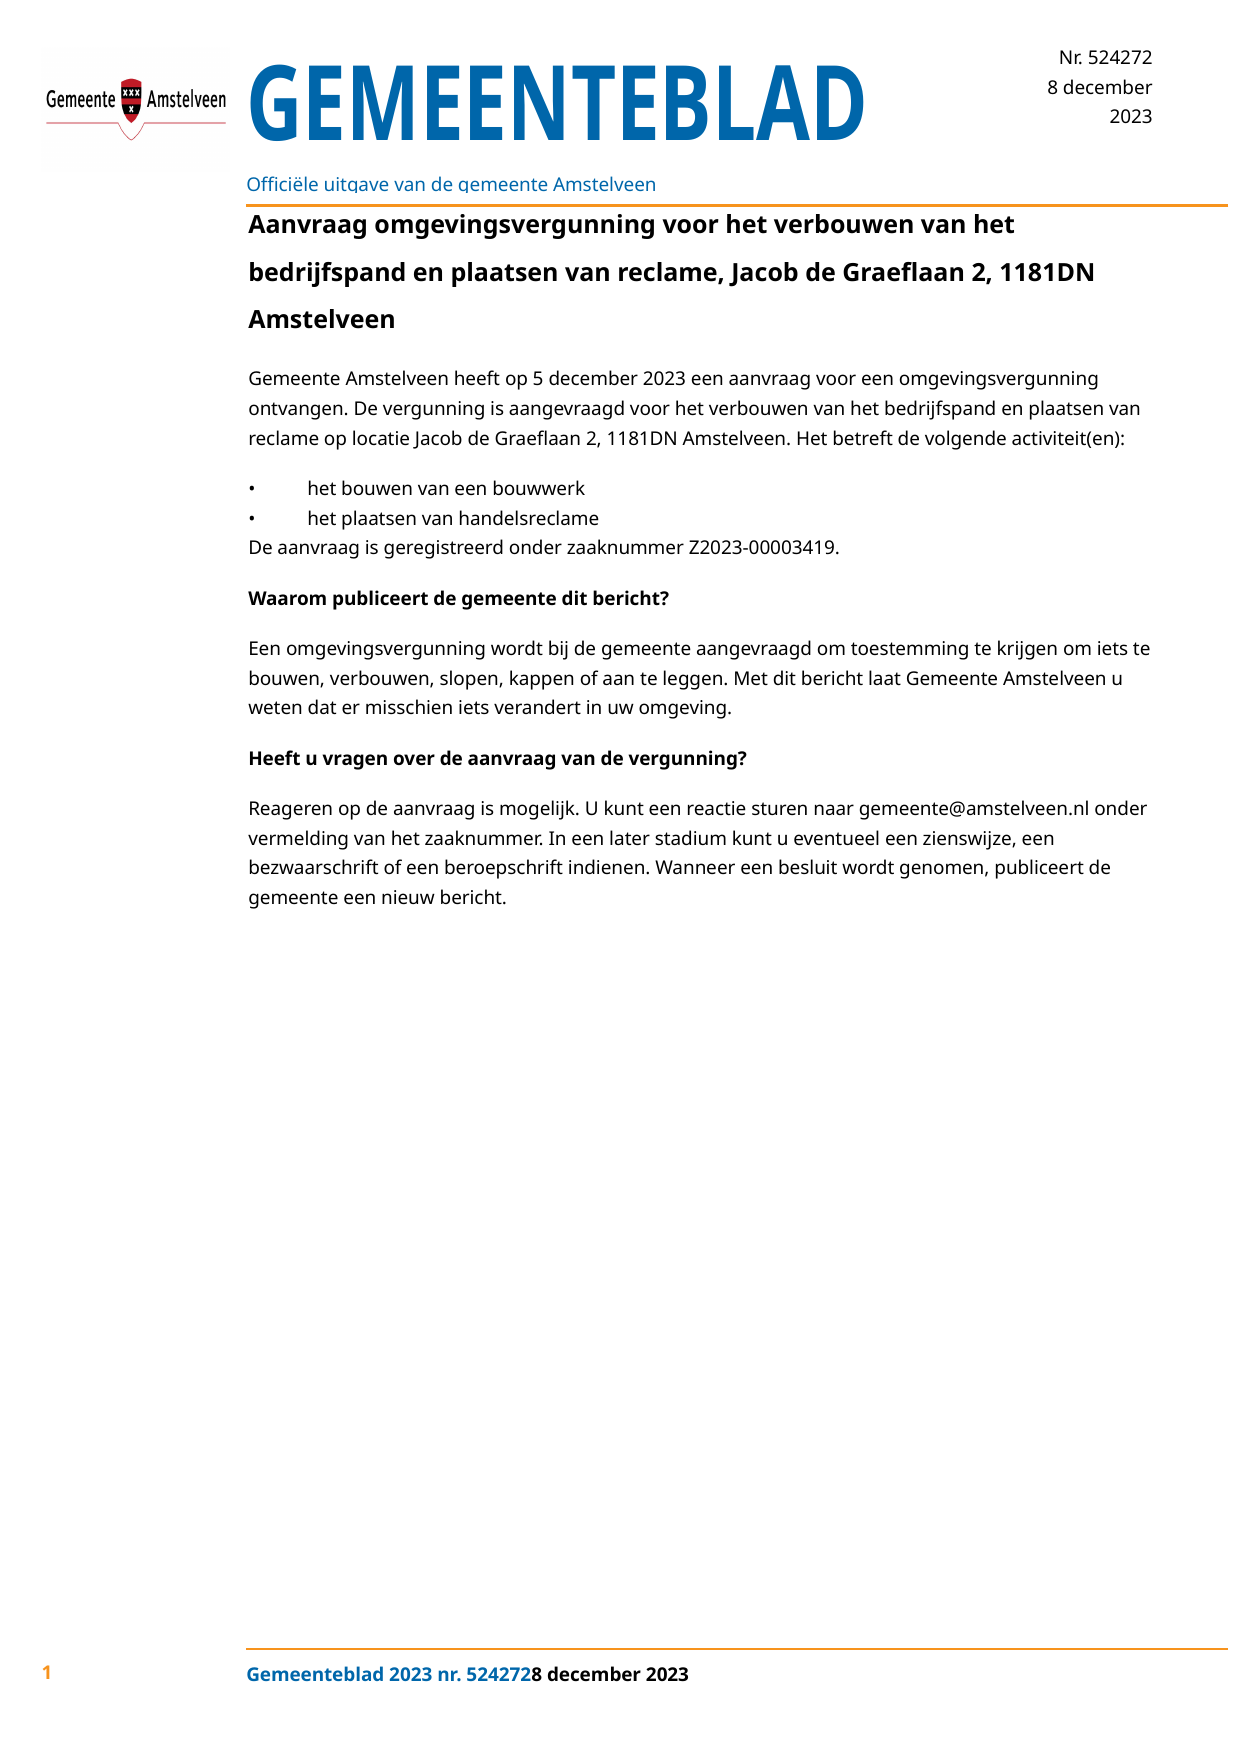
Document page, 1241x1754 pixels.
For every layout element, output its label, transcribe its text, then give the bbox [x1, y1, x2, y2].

text Waarom publiceert de gemeente dit bericht? [248, 585, 1152, 610]
text Aanvraag omgevingsvergunning voor het verbouwen van het bedrijfspand en plaatsen van reclame, Jacob de Graeflaan 2, 1181DN Amstelveen [248, 207, 1152, 336]
text Heeft u vragen over de aanvraag van de vergunning? [248, 745, 1152, 770]
list het plaatsen van handelsreclame [248, 505, 1152, 530]
text Reageren op de aanvraag is mogelijk. U kunt een reactie sturen naar gemeente@amstelveen.nl onder vermelding van het zaaknummer. In een later stadium kunt u eventueel een zienswijze, een bezwaarschrift of een beroepschrift indienen. Wanneer een besluit wordt genomen, publiceert de gemeente een nieuw bericht. [248, 795, 1152, 909]
list het bouwen van een bouwwerk [248, 475, 1152, 501]
text Gemeente Amstelveen heeft op 5 december 2023 een aanvraag voor een omgevingsvergunning ontvangen. De vergunning is aangevraagd voor het verbouwen van het bedrijfspand en plaatsen van reclame op locatie Jacob de Graeflaan 2, 1181DN Amstelveen. Het betreft de volgende activiteit(en): [248, 366, 1152, 450]
picture [41, 47, 231, 172]
text Een omgevingsvergunning wordt bij de gemeente aangevraagd om toestemming te krijgen om iets te bouwen, verbouwen, slopen, kappen of aan te leggen. Met dit bericht laat Gemeente Amstelveen u weten dat er misschien iets verandert in uw omgeving. [248, 635, 1152, 720]
text De aanvraag is geregistreerd onder zaaknummer Z2023-00003419. [248, 534, 1152, 560]
